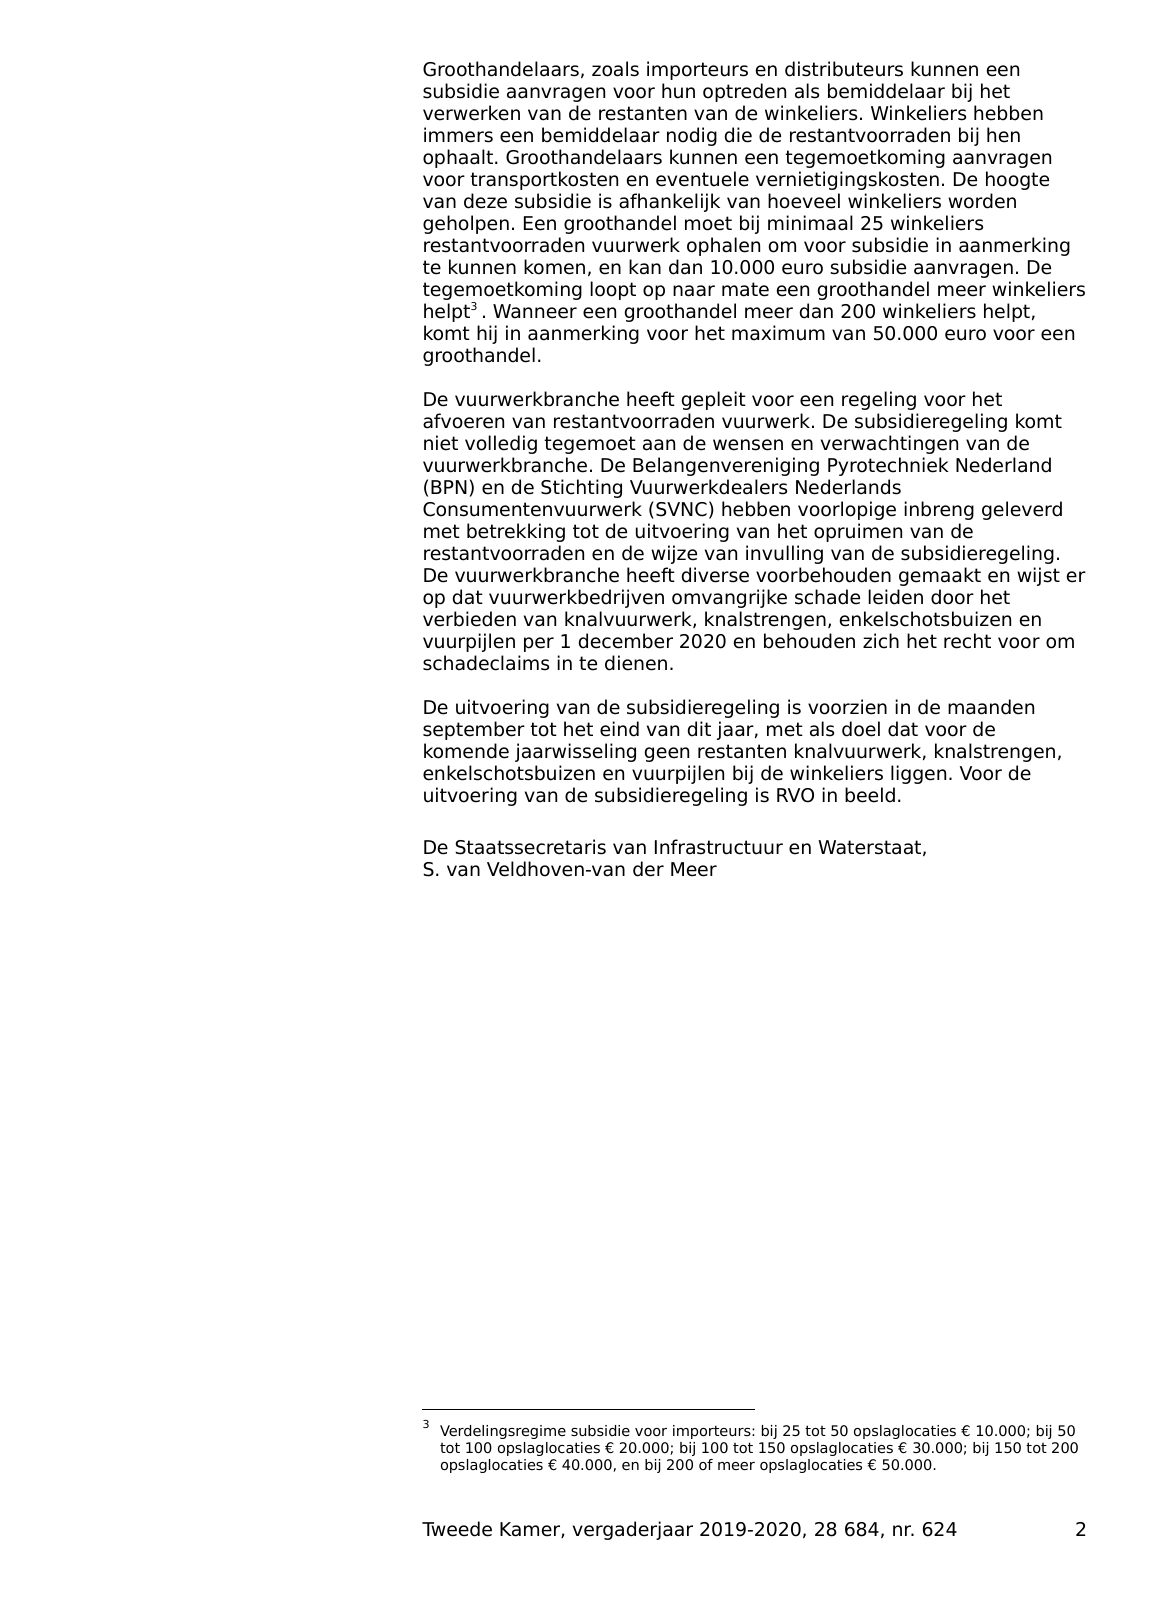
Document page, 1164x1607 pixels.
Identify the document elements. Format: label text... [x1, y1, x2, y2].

text De uitvoering van de subsidieregeling is voorzien in de maanden september tot het eind van dit jaar, met als doel dat voor de komende jaarwisseling geen restanten knalvuurwerk, knalstrengen, enkelschotsbuizen en vuurpijlen bij de winkeliers liggen. Voor de uitvoering van de subsidieregeling is RVO in beeld. [422, 697, 1087, 807]
text De Staatssecretaris van Infrastructuur en Waterstaat, S. van Veldhoven-van der Meer [422, 837, 1087, 881]
text Verdelingsregime subsidie voor importeurs: bij 25 tot 50 opslaglocaties € 10.000; bij 50 tot 100 opslaglocaties € 20.000; bij 100 tot 150 opslaglocaties € 30.000; bij 150 tot 200 opslaglocaties € 40.000, en bij 200 of meer opslaglocaties € 50.000. [422, 1418, 1087, 1474]
text Groothandelaars, zoals importeurs en distributeurs kunnen een subsidie aanvragen voor hun optreden als bemiddelaar bij het verwerken van de restanten van de winkeliers. Winkeliers hebben immers een bemiddelaar nodig die de restantvoorraden bij hen ophaalt. Groothandelaars kunnen een tegemoetkoming aanvragen voor transportkosten en eventuele vernietigingskosten. De hoogte van deze subsidie is afhankelijk van hoeveel winkeliers worden geholpen. Een groothandel moet bij minimaal 25 winkeliers restantvoorraden vuurwerk ophalen om voor subsidie in aanmerking te kunnen komen, en kan dan 10.000 euro subsidie aanvragen. De tegemoetkoming loopt op naar mate een groothandel meer winkeliers helpt. Wanneer een groothandel meer dan 200 winkeliers helpt, komt hij in aanmerking voor het maximum van 50.000 euro voor een groothandel. [422, 59, 1087, 367]
text De vuurwerkbranche heeft gepleit voor een regeling voor het afvoeren van restantvoorraden vuurwerk. De subsidieregeling komt niet volledig tegemoet aan de wensen en verwachtingen van de vuurwerkbranche. De Belangenvereniging Pyrotechniek Nederland (BPN) en de Stichting Vuurwerkdealers Nederlands Consumentenvuurwerk (SVNC) hebben voorlopige inbreng geleverd met betrekking tot de uitvoering van het opruimen van de restantvoorraden en de wijze van invulling van de subsidieregeling. De vuurwerkbranche heeft diverse voorbehouden gemaakt en wijst er op dat vuurwerkbedrijven omvangrijke schade leiden door het verbieden van knalvuurwerk, knalstrengen, enkelschotsbuizen en vuurpijlen per 1 december 2020 en behouden zich het recht voor om schadeclaims in te dienen. [422, 389, 1087, 675]
